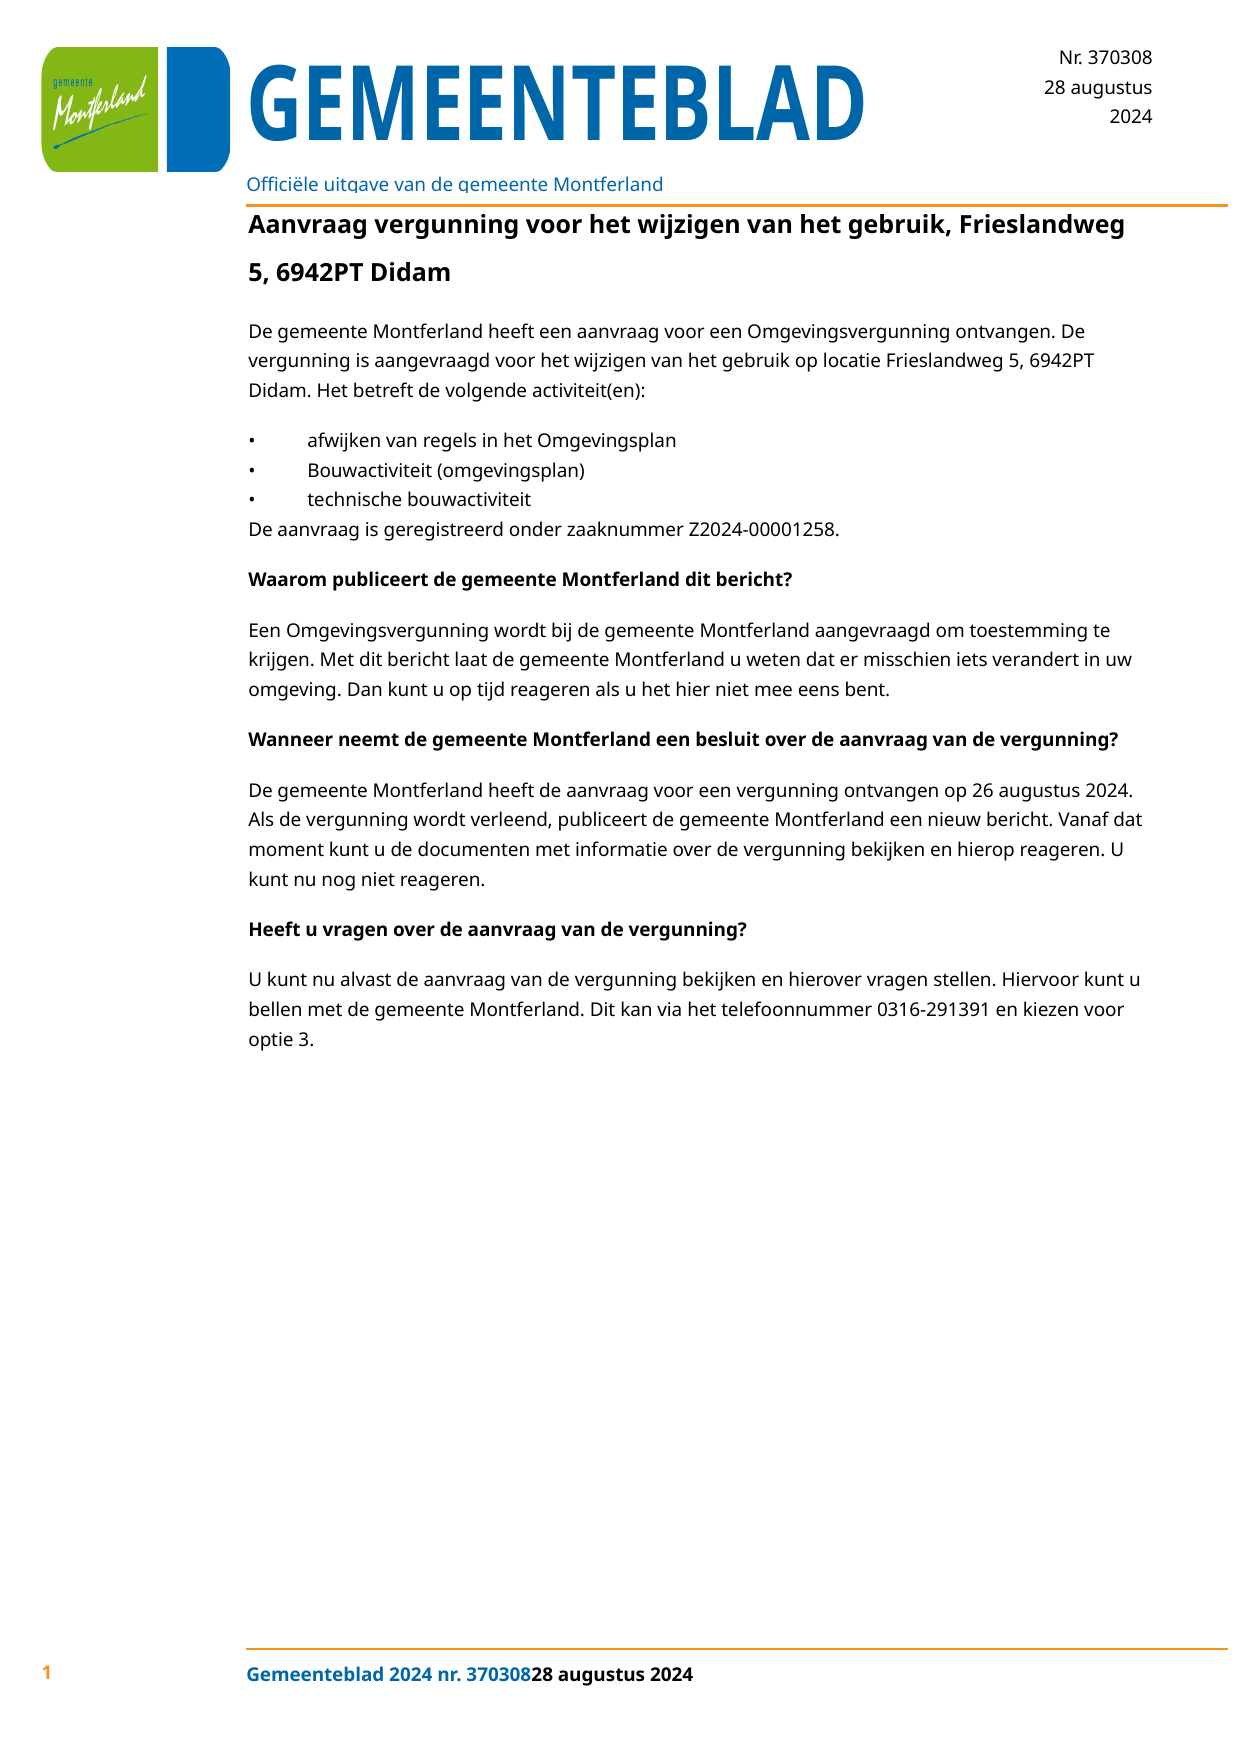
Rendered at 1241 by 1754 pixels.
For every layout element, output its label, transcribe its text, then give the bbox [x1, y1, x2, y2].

list afwijken van regels in het Omgevingsplan [248, 427, 1152, 453]
text U kunt nu alvast de aanvraag van de vergunning bekijken en hierover vragen stellen. Hiervoor kunt u bellen met de gemeente Montferland. Dit kan via het telefoonnummer 0316-291391 en kiezen voor optie 3. [248, 967, 1152, 1052]
text Een Omgevingsvergunning wordt bij de gemeente Montferland aangevraagd om toestemming te krijgen. Met dit bericht laat de gemeente Montferland u weten dat er misschien iets verandert in uw omgeving. Dan kunt u op tijd reageren als u het hier niet mee eens bent. [248, 617, 1152, 702]
text De aanvraag is geregistreerd onder zaaknummer Z2024-00001258. [248, 516, 1152, 542]
text Waarom publiceert de gemeente Montferland dit bericht? [248, 567, 1152, 592]
picture [41, 47, 231, 172]
text Aanvraag vergunning voor het wijzigen van het gebruik, Frieslandweg 5, 6942PT Didam [248, 207, 1152, 288]
text Wanneer neemt de gemeente Montferland een besluit over de aanvraag van de vergunning? [248, 727, 1152, 752]
text De gemeente Montferland heeft de aanvraag voor een vergunning ontvangen op 26 augustus 2024. Als de vergunning wordt verleend, publiceert de gemeente Montferland een nieuw bericht. Vanaf dat moment kunt u de documenten met informatie over de vergunning bekijken en hierop reageren. U kunt nu nog niet reageren. [248, 777, 1152, 892]
text Heeft u vragen over de aanvraag van de vergunning? [248, 916, 1152, 942]
list technische bouwactiviteit [248, 487, 1152, 512]
list Bouwactiviteit (omgevingsplan) [248, 457, 1152, 483]
text De gemeente Montferland heeft een aanvraag voor een Omgevingsvergunning ontvangen. De vergunning is aangevraagd voor het wijzigen van het gebruik op locatie Frieslandweg 5, 6942PT Didam. Het betreft de volgende activiteit(en): [248, 318, 1152, 403]
